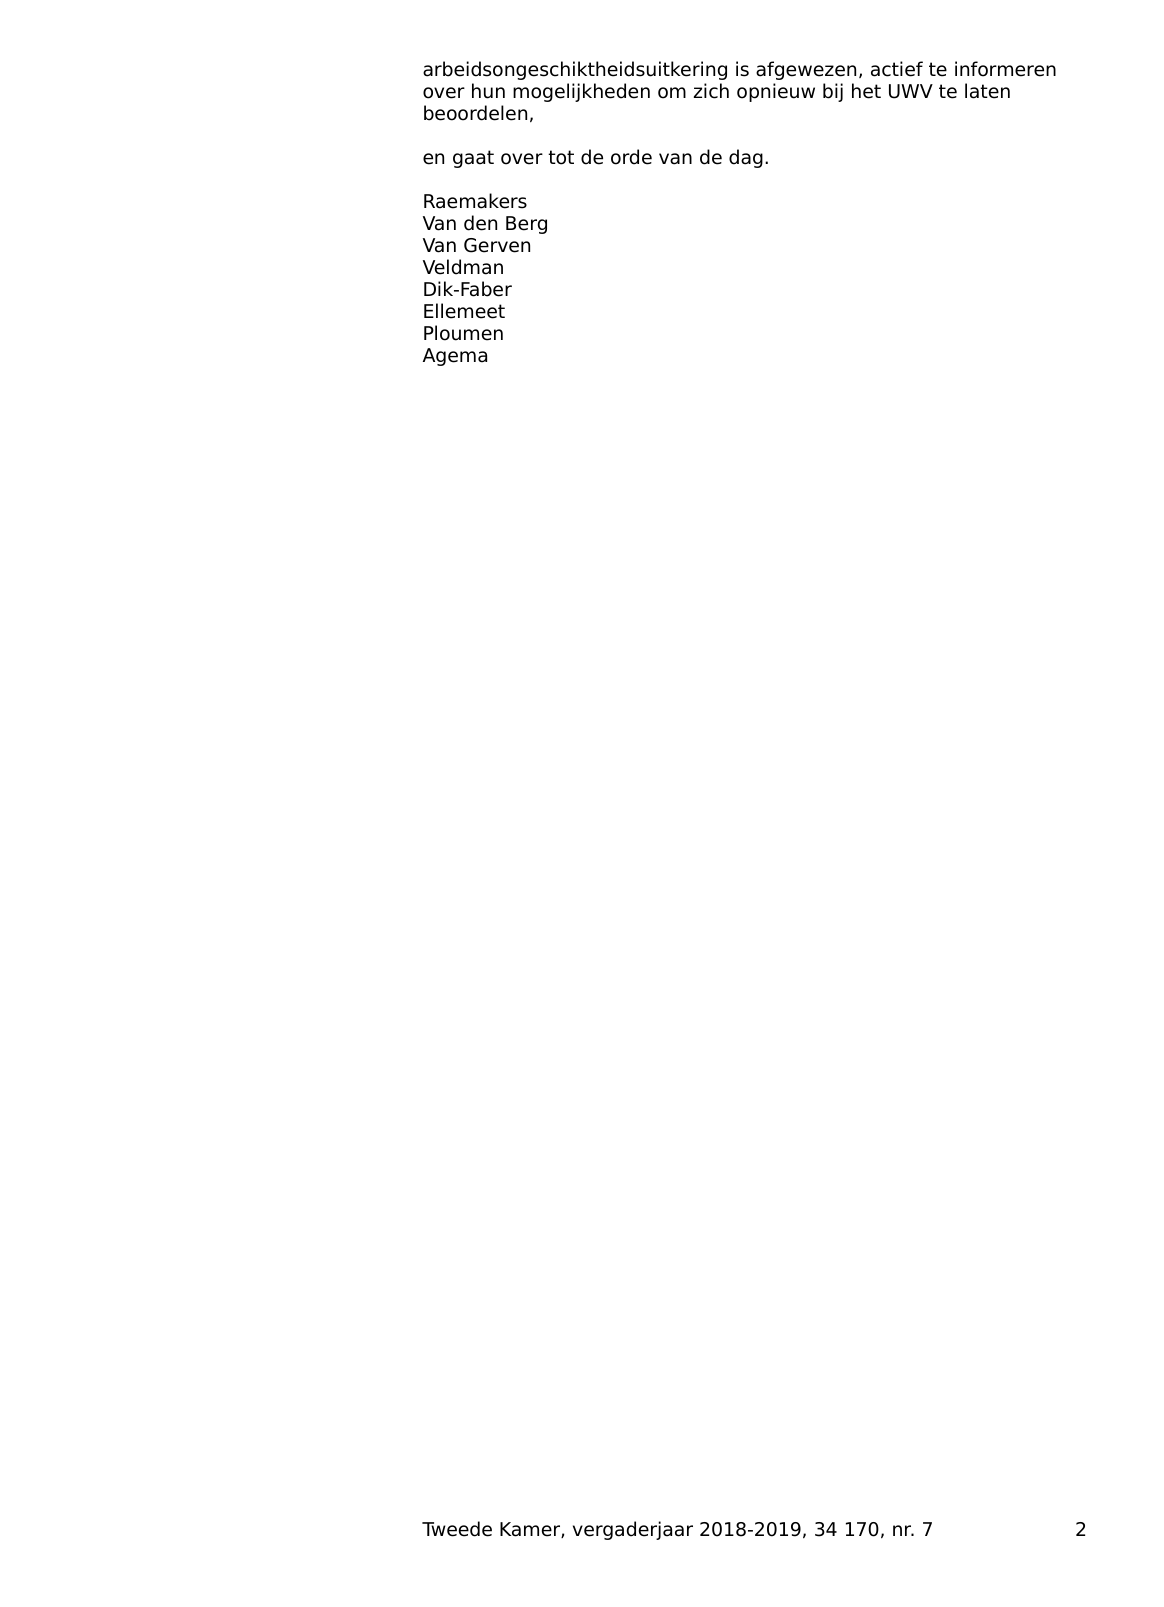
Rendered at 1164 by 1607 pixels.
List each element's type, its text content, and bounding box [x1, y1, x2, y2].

text en gaat over tot de orde van de dag. [422, 147, 1087, 169]
text Agema [422, 345, 1087, 367]
text Raemakers [422, 191, 1087, 213]
text Van Gerven [422, 235, 1087, 257]
text arbeidsongeschiktheidsuitkering is afgewezen, actief te informeren over hun mogelijkheden om zich opnieuw bij het UWV te laten beoordelen, [422, 59, 1087, 125]
text Ploumen [422, 323, 1087, 345]
text Ellemeet [422, 301, 1087, 323]
text Veldman [422, 257, 1087, 279]
text Dik-Faber [422, 279, 1087, 301]
text Van den Berg [422, 213, 1087, 235]
